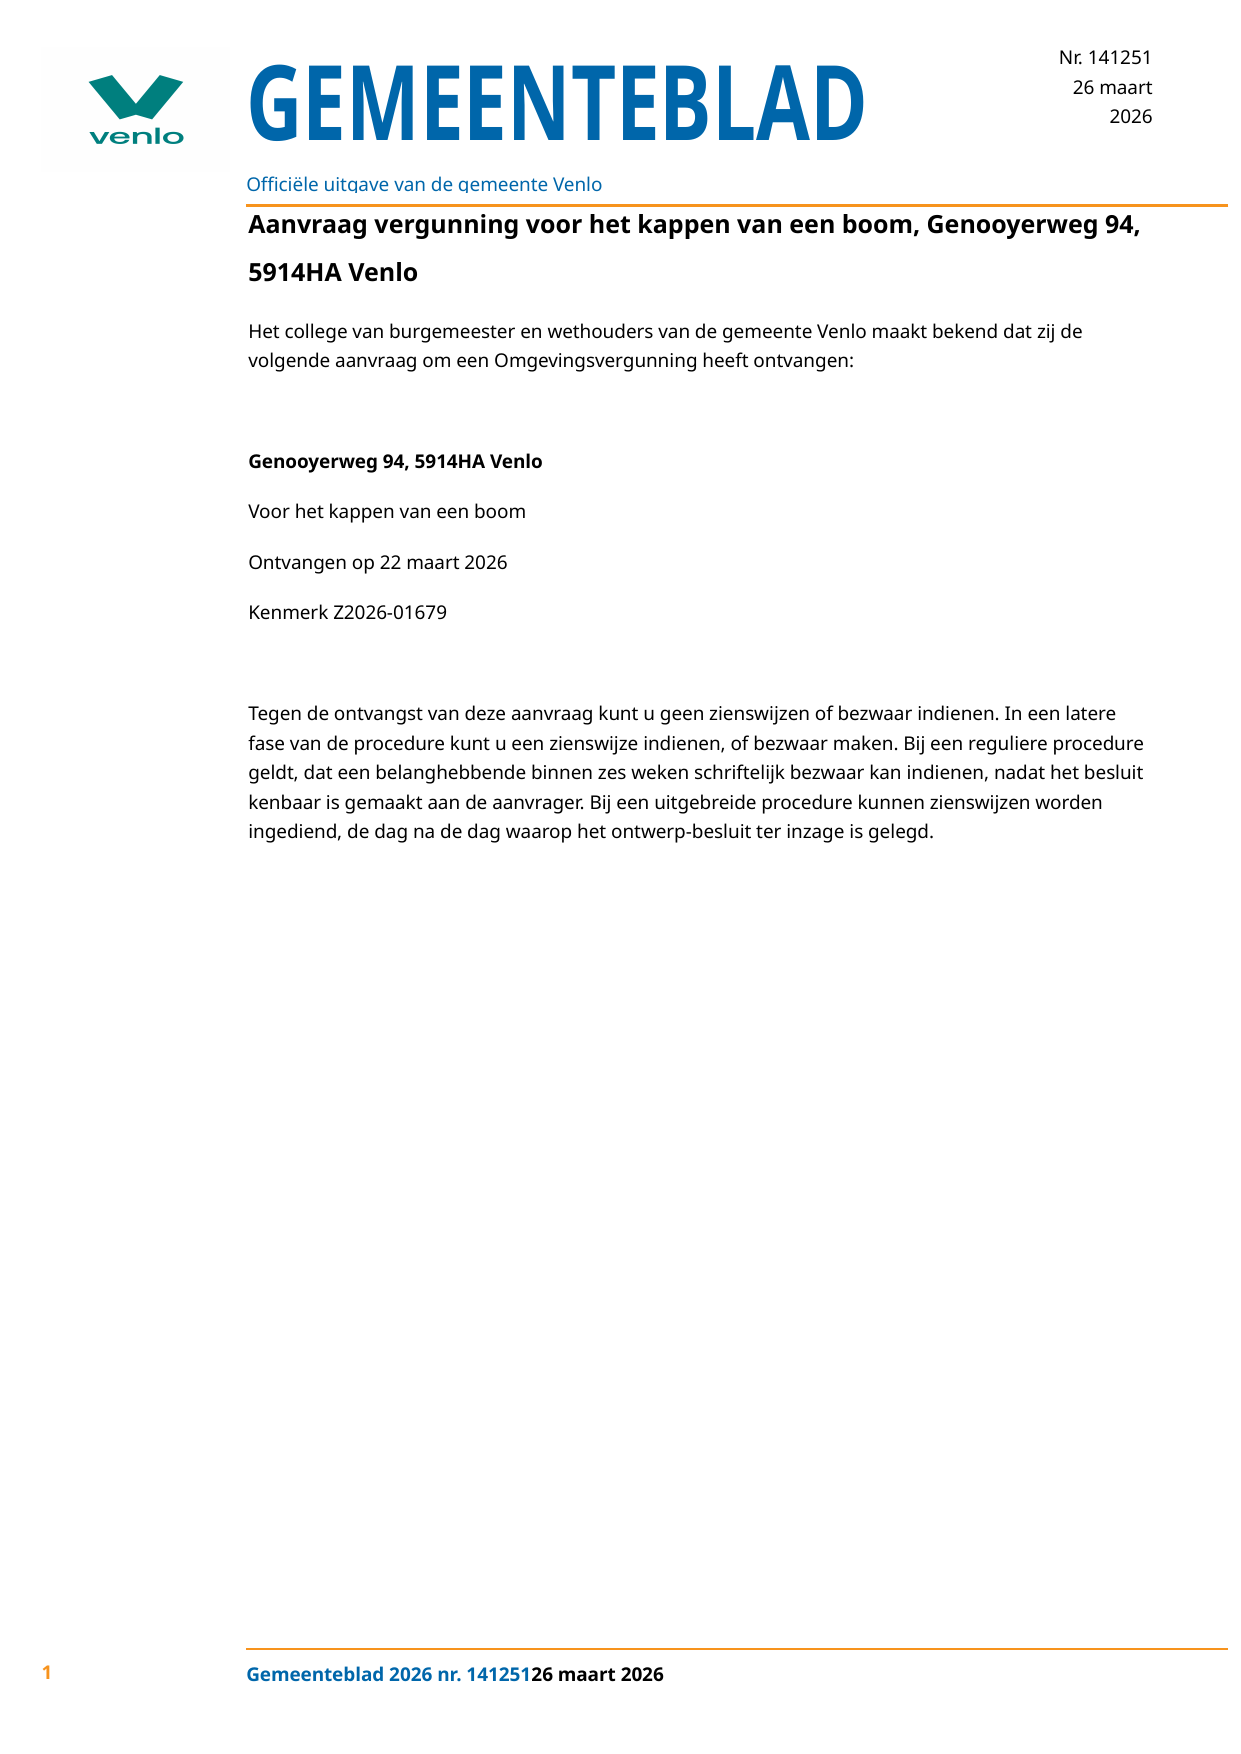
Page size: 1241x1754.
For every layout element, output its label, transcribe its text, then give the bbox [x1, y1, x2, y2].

text Ontvangen op 22 maart 2026 [248, 549, 1152, 575]
text Het college van burgemeester en wethouders van de gemeente Venlo maakt bekend dat zij de volgende aanvraag om een Omgevingsvergunning heeft ontvangen: [248, 318, 1152, 373]
picture [41, 47, 231, 172]
text Voor het kappen van een boom [248, 499, 1152, 524]
text Genooyerweg 94, 5914HA Venlo [248, 448, 1152, 474]
text Kenmerk Z2026-01679 [248, 599, 1152, 625]
text Tegen de ontvangst van deze aanvraag kunt u geen zienswijzen of bezwaar indienen. In een latere fase van de procedure kunt u een zienswijze indienen, of bezwaar maken. Bij een reguliere procedure geldt, dat een belanghebbende binnen zes weken schriftelijk bezwaar kan indienen, nadat het besluit kenbaar is gemaakt aan de aanvrager. Bij een uitgebreide procedure kunnen zienswijzen worden ingediend, de dag na de dag waarop het ontwerp-besluit ter inzage is gelegd. [248, 700, 1152, 844]
text Aanvraag vergunning voor het kappen van een boom, Genooyerweg 94, 5914HA Venlo [248, 207, 1152, 288]
